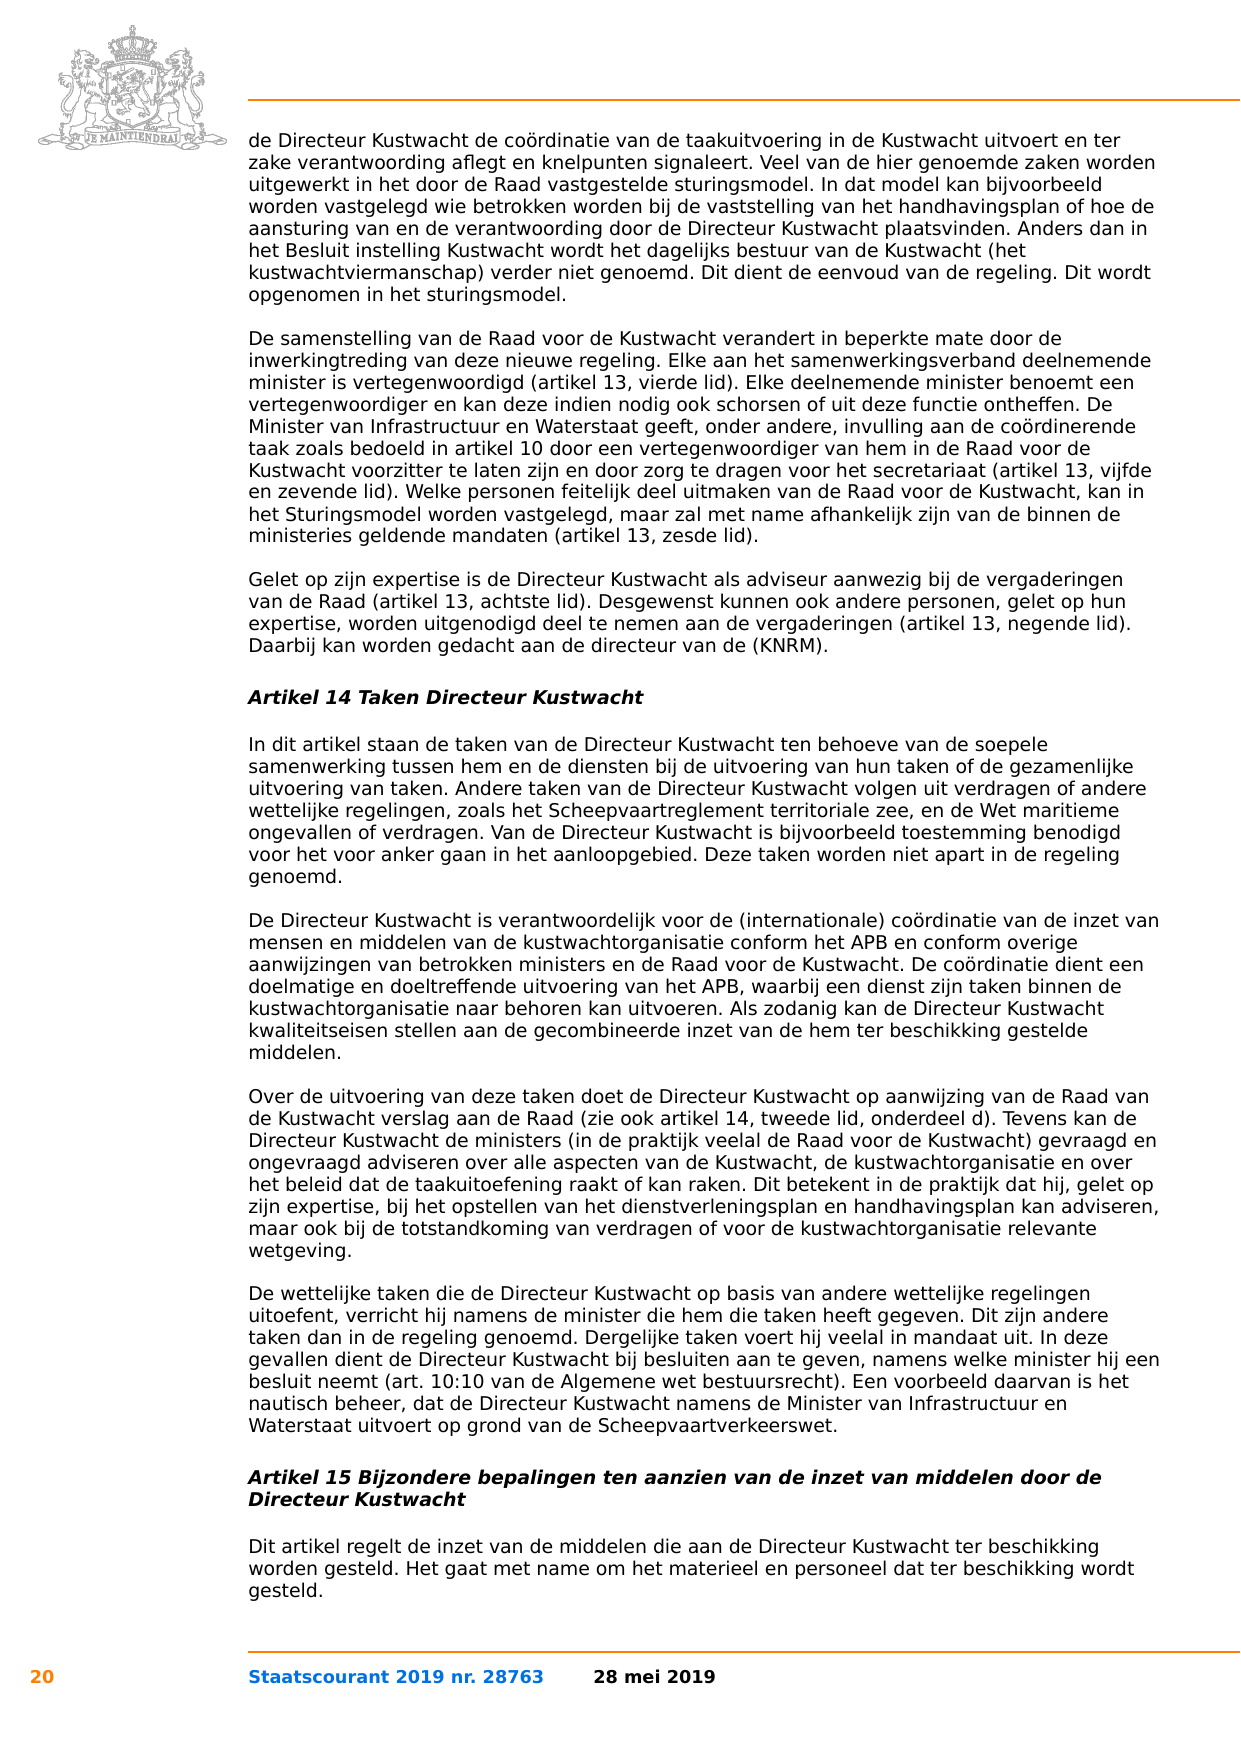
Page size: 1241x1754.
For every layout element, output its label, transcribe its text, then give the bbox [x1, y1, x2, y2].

text Gelet op zijn expertise is de Directeur Kustwacht als adviseur aanwezig bij de vergaderingen van de Raad (artikel 13, achtste lid). Desgewenst kunnen ook andere personen, gelet op hun expertise, worden uitgenodigd deel te nemen aan de vergaderingen (artikel 13, negende lid). Daarbij kan worden gedacht aan de directeur van de (KNRM). [248, 569, 1163, 657]
text De wettelijke taken die de Directeur Kustwacht op basis van andere wettelijke regelingen uitoefent, verricht hij namens de minister die hem die taken heeft gegeven. Dit zijn andere taken dan in de regeling genoemd. Dergelijke taken voert hij veelal in mandaat uit. In deze gevallen dient de Directeur Kustwacht bij besluiten aan te geven, namens welke minister hij een besluit neemt (art. 10:10 van de Algemene wet bestuursrecht). Een voorbeeld daarvan is het nautisch beheer, dat de Directeur Kustwacht namens de Minister van Infrastructuur en Waterstaat uitvoert op grond van de Scheepvaartverkeerswet. [248, 1283, 1163, 1437]
text Dit artikel regelt de inzet van de middelen die aan de Directeur Kustwacht ter beschikking worden gesteld. Het gaat met name om het materieel en personeel dat ter beschikking wordt gesteld. [248, 1536, 1163, 1602]
text Over de uitvoering van deze taken doet de Directeur Kustwacht op aanwijzing van de Raad van de Kustwacht verslag aan de Raad (zie ook artikel 14, tweede lid, onderdeel d). Tevens kan de Directeur Kustwacht de ministers (in de praktijk veelal de Raad voor de Kustwacht) gevraagd en ongevraagd adviseren over alle aspecten van de Kustwacht, de kustwachtorganisatie en over het beleid dat de taakuitoefening raakt of kan raken. Dit betekent in de praktijk dat hij, gelet op zijn expertise, bij het opstellen van het dienstverleningsplan en handhavingsplan kan adviseren, maar ook bij de totstandkoming van verdragen of voor de kustwachtorganisatie relevante wetgeving. [248, 1086, 1163, 1261]
text De Directeur Kustwacht is verantwoordelijk voor de (internationale) coördinatie van de inzet van mensen en middelen van de kustwachtorganisatie conform het APB en conform overige aanwijzingen van betrokken ministers en de Raad voor de Kustwacht. De coördinatie dient een doelmatige en doeltreffende uitvoering van het APB, waarbij een dienst zijn taken binnen de kustwachtorganisatie naar behoren kan uitvoeren. Als zodanig kan de Directeur Kustwacht kwaliteitseisen stellen aan de gecombineerde inzet van de hem ter beschikking gestelde middelen. [248, 910, 1163, 1064]
picture [38, 25, 227, 150]
text De samenstelling van de Raad voor de Kustwacht verandert in beperkte mate door de inwerkingtreding van deze nieuwe regeling. Elke aan het samenwerkingsverband deelnemende minister is vertegenwoordigd (artikel 13, vierde lid). Elke deelnemende minister benoemt een vertegenwoordiger en kan deze indien nodig ook schorsen of uit deze functie ontheffen. De Minister van Infrastructuur en Waterstaat geeft, onder andere, invulling aan de coördinerende taak zoals bedoeld in artikel 10 door een vertegenwoordiger van hem in de Raad voor de Kustwacht voorzitter te laten zijn en door zorg te dragen voor het secretariaat (artikel 13, vijfde en zevende lid). Welke personen feitelijk deel uitmaken van de Raad voor de Kustwacht, kan in het Sturingsmodel worden vastgelegd, maar zal met name afhankelijk zijn van de binnen de ministeries geldende mandaten (artikel 13, zesde lid). [248, 328, 1163, 547]
subtitle Artikel 15 Bijzondere bepalingen ten aanzien van de inzet van middelen door de Directeur Kustwacht [248, 1467, 1163, 1511]
text In dit artikel staan de taken van de Directeur Kustwacht ten behoeve van de soepele samenwerking tussen hem en de diensten bij de uitvoering van hun taken of de gezamenlijke uitvoering van taken. Andere taken van de Directeur Kustwacht volgen uit verdragen of andere wettelijke regelingen, zoals het Scheepvaartreglement territoriale zee, en de Wet maritieme ongevallen of verdragen. Van de Directeur Kustwacht is bijvoorbeeld toestemming benodigd voor het voor anker gaan in het aanloopgebied. Deze taken worden niet apart in de regeling genoemd. [248, 734, 1163, 888]
subtitle Artikel 14 Taken Directeur Kustwacht [248, 687, 1163, 709]
text de Directeur Kustwacht de coördinatie van de taakuitvoering in de Kustwacht uitvoert en ter zake verantwoording aflegt en knelpunten signaleert. Veel van de hier genoemde zaken worden uitgewerkt in het door de Raad vastgestelde sturingsmodel. In dat model kan bijvoorbeeld worden vastgelegd wie betrokken worden bij de vaststelling van het handhavingsplan of hoe de aansturing van en de verantwoording door de Directeur Kustwacht plaatsvinden. Anders dan in het Besluit instelling Kustwacht wordt het dagelijks bestuur van de Kustwacht (het kustwachtviermanschap) verder niet genoemd. Dit dient de eenvoud van de regeling. Dit wordt opgenomen in het sturingsmodel. [248, 130, 1163, 306]
